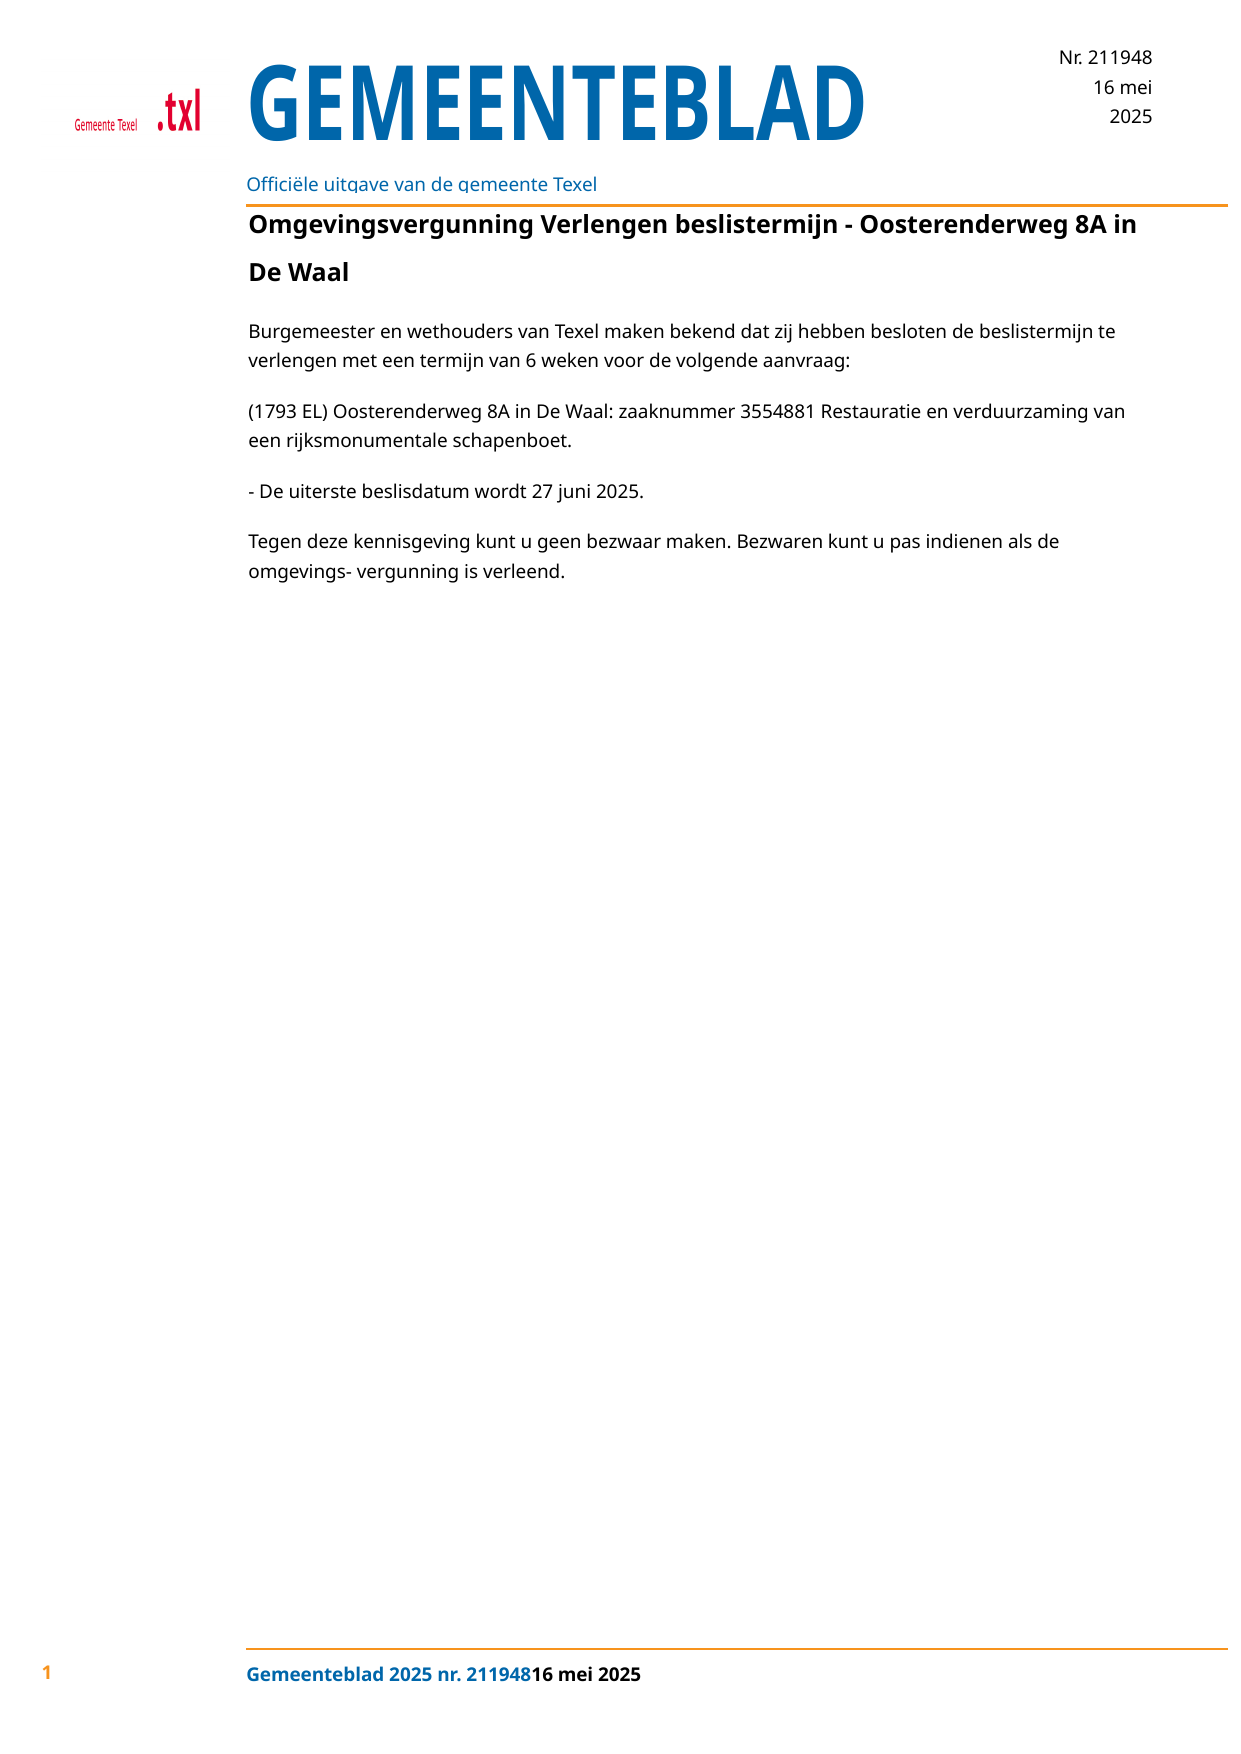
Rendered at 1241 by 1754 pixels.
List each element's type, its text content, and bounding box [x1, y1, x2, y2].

text (1793 EL) Oosterenderweg 8A in De Waal: zaaknummer 3554881 Restauratie en verduurzaming van een rijksmonumentale schapenboet. [248, 398, 1152, 453]
text Tegen deze kennisgeving kunt u geen bezwaar maken. Bezwaren kunt u pas indienen als de omgevings- vergunning is verleend. [248, 528, 1152, 584]
text Omgevingsvergunning Verlengen beslistermijn - Oosterenderweg 8A in De Waal [248, 207, 1152, 288]
text Burgemeester en wethouders van Texel maken bekend dat zij hebben besloten de beslistermijn te verlengen met een termijn van 6 weken voor de volgende aanvraag: [248, 318, 1152, 373]
text - De uiterste beslisdatum wordt 27 juni 2025. [248, 478, 1152, 504]
picture [41, 47, 231, 172]
